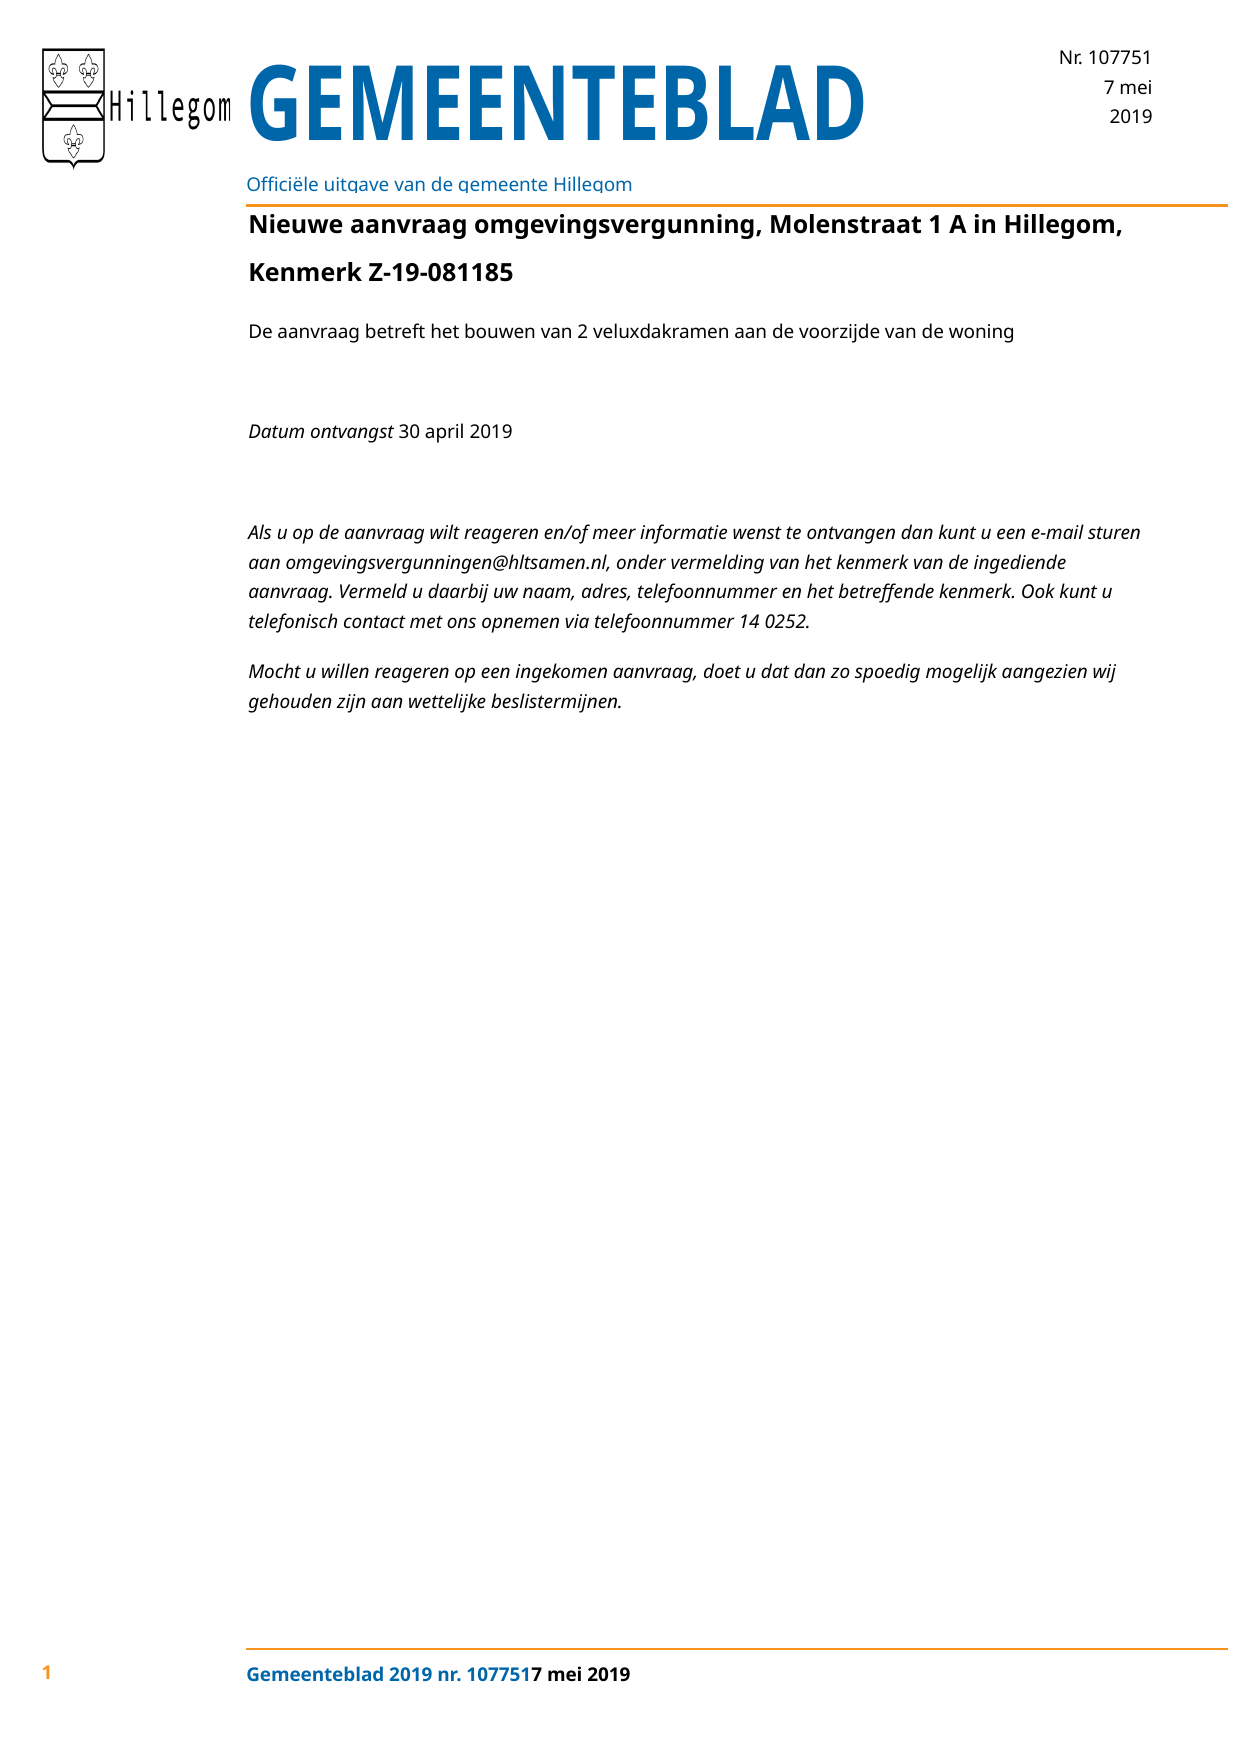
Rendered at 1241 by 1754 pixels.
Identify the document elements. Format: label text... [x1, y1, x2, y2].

text Datum ontvangst 30 april 2019 [248, 419, 1152, 444]
picture [41, 47, 231, 172]
text Nieuwe aanvraag omgevingsvergunning, Molenstraat 1 A in Hillegom, Kenmerk Z-19-081185 [248, 207, 1152, 288]
text Als u op de aanvraag wilt reageren en/of meer informatie wenst te ontvangen dan kunt u een e-mail sturen aan omgevingsvergunningen@hltsamen.nl, onder vermelding van het kenmerk van de ingediende aanvraag. Vermeld u daarbij uw naam, adres, telefoonnummer en het betreffende kenmerk. Ook kunt u telefonisch contact met ons opnemen via telefoonnummer 14 0252. [248, 519, 1152, 634]
text Mocht u willen reageren op een ingekomen aanvraag, doet u dat dan zo spoedig mogelijk aangezien wij gehouden zijn aan wettelijke beslistermijnen. [248, 659, 1152, 714]
text De aanvraag betreft het bouwen van 2 veluxdakramen aan de voorzijde van de woning [248, 318, 1152, 344]
